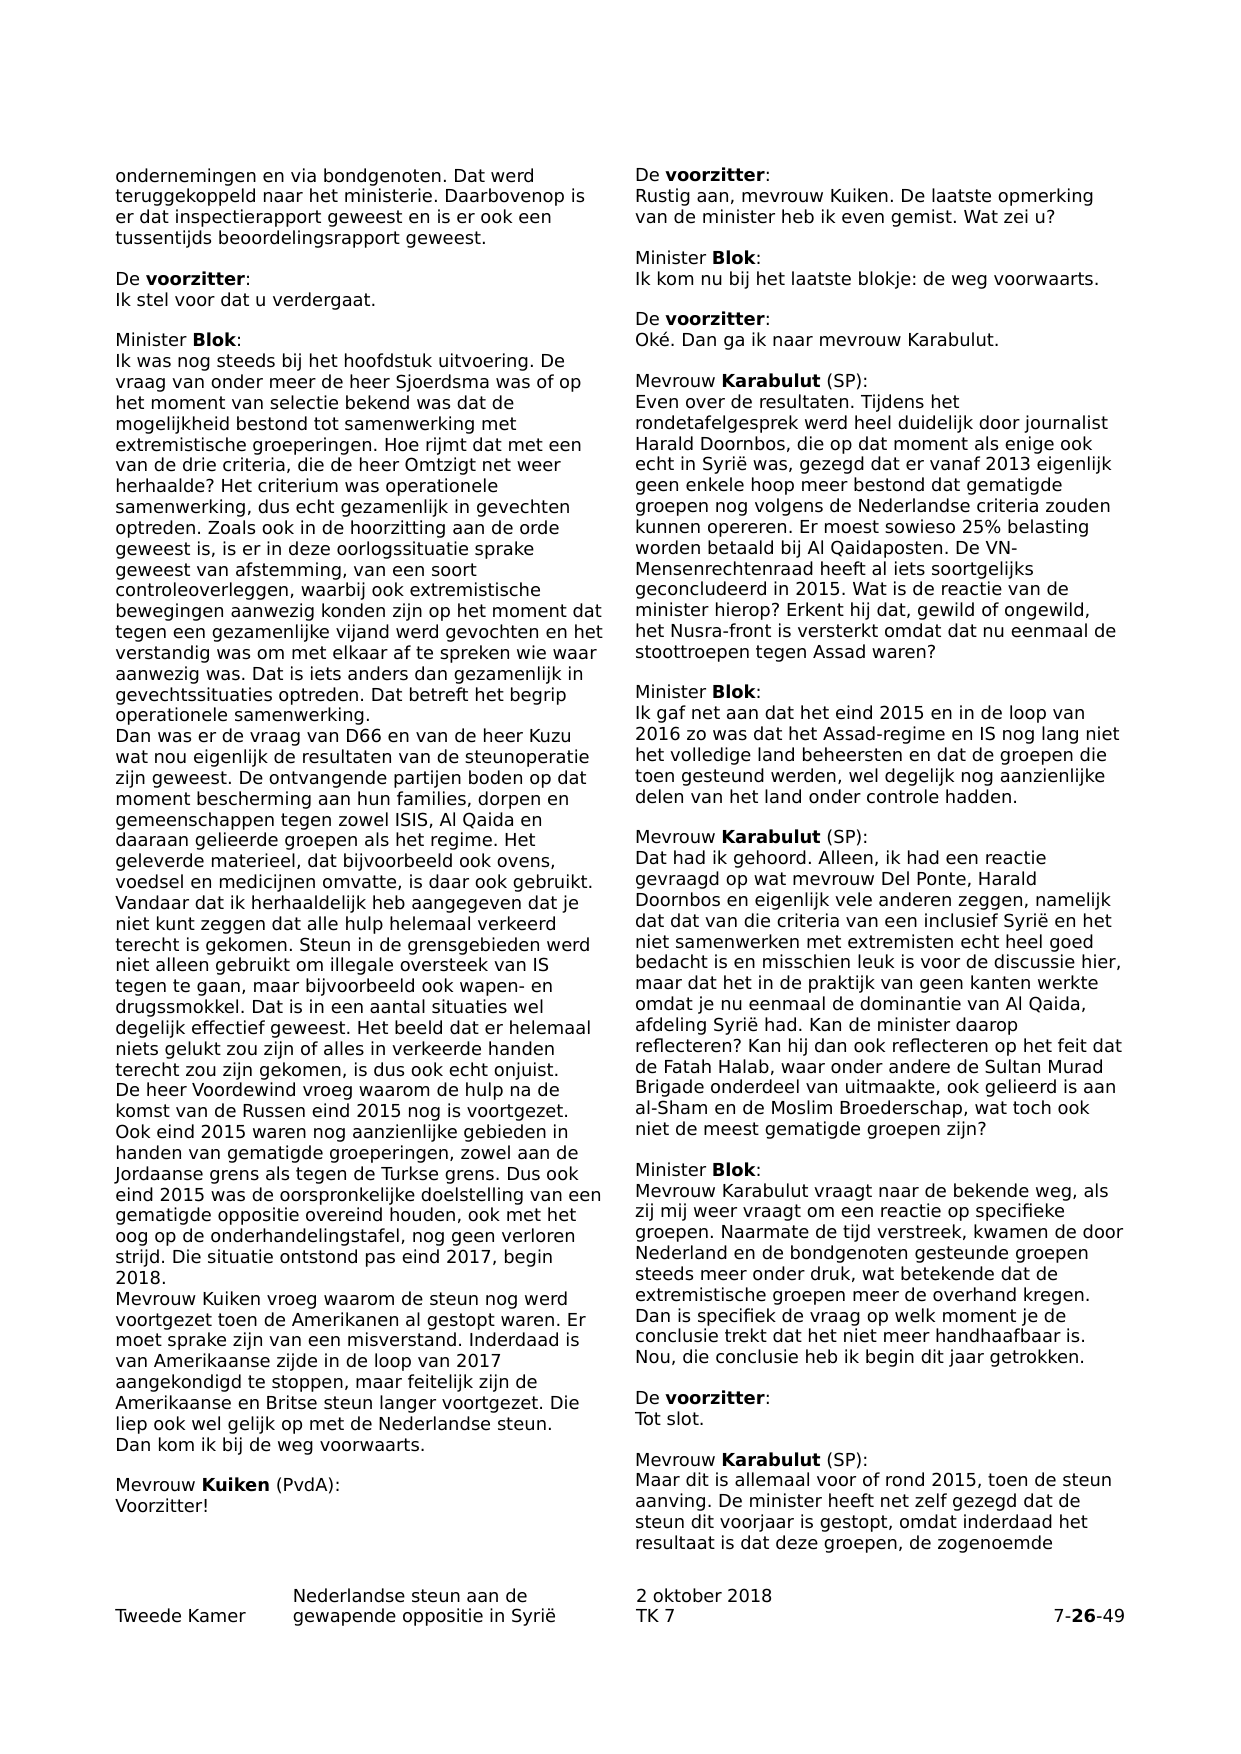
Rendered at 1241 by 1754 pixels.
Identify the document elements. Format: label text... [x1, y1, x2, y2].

text Minister Blok: [635, 1160, 1125, 1180]
text Minister Blok: [115, 330, 605, 351]
text Voorzitter! [115, 1496, 605, 1517]
text Minister Blok: [635, 682, 1125, 703]
text ondernemingen en via bondgenoten. Dat werd teruggekoppeld naar het ministerie. Daarbovenop is er dat inspectierapport geweest en is er ook een tussentijds beoordelingsrapport geweest. [115, 165, 605, 249]
text De voorzitter: [635, 1388, 1125, 1409]
text Tot slot. [635, 1409, 1125, 1429]
text Dan was er de vraag van D66 en van de heer Kuzu wat nou eigenlijk de resultaten van de steunoperatie zijn geweest. De ontvangende partijen boden op dat moment bescherming aan hun families, dorpen en gemeenschappen tegen zowel ISIS, Al Qaida en daaraan gelieerde groepen als het regime. Het geleverde materieel, dat bijvoorbeeld ook ovens, voedsel en medicijnen omvatte, is daar ook gebruikt. Vandaar dat ik herhaaldelijk heb aangegeven dat je niet kunt zeggen dat alle hulp helemaal verkeerd terecht is gekomen. Steun in de grensgebieden werd niet alleen gebruikt om illegale oversteek van IS tegen te gaan, maar bijvoorbeeld ook wapen- en drugssmokkel. Dat is in een aantal situaties wel degelijk effectief geweest. Het beeld dat er helemaal niets gelukt zou zijn of alles in verkeerde handen terecht zou zijn gekomen, is dus ook echt onjuist. [115, 726, 605, 1080]
text Mevrouw Kuiken vroeg waarom de steun nog werd voortgezet toen de Amerikanen al gestopt waren. Er moet sprake zijn van een misverstand. Inderdaad is van Amerikaanse zijde in de loop van 2017 aangekondigd te stoppen, maar feitelijk zijn de Amerikaanse en Britse steun langer voortgezet. Die liep ook wel gelijk op met de Nederlandse steun. [115, 1288, 605, 1434]
text Maar dit is allemaal voor of rond 2015, toen de steun aanving. De minister heeft net zelf gezegd dat de steun dit voorjaar is gestopt, omdat inderdaad het resultaat is dat deze groepen, de zogenoemde [635, 1470, 1125, 1553]
text Ik gaf net aan dat het eind 2015 en in de loop van 2016 zo was dat het Assad-regime en IS nog lang niet het volledige land beheersten en dat de groepen die toen gesteund werden, wel degelijk nog aanzienlijke delen van het land onder controle hadden. [635, 703, 1125, 807]
text De voorzitter: [115, 269, 605, 289]
text De voorzitter: [635, 309, 1125, 330]
text Mevrouw Karabulut (SP): [635, 827, 1125, 848]
text Ik kom nu bij het laatste blokje: de weg voorwaarts. [635, 268, 1125, 289]
text Dat had ik gehoord. Alleen, ik had een reactie gevraagd op wat mevrouw Del Ponte, Harald Doornbos en eigenlijk vele anderen zeggen, namelijk dat dat van die criteria van een inclusief Syrië en het niet samenwerken met extremisten echt heel goed bedacht is en misschien leuk is voor de discussie hier, maar dat het in de praktijk van geen kanten werkte omdat je nu eenmaal de dominantie van Al Qaida, afdeling Syrië had. Kan de minister daarop reflecteren? Kan hij dan ook reflecteren op het feit dat de Fatah Halab, waar onder andere de Sultan Murad Brigade onderdeel van uitmaakte, ook gelieerd is aan al-Sham en de Moslim Broederschap, wat toch ook niet de meest gematigde groepen zijn? [635, 848, 1125, 1140]
text Mevrouw Karabulut (SP): [635, 1449, 1125, 1470]
text De heer Voordewind vroeg waarom de hulp na de komst van de Russen eind 2015 nog is voortgezet. Ook eind 2015 waren nog aanzienlijke gebieden in handen van gematigde groeperingen, zowel aan de Jordaanse grens als tegen de Turkse grens. Dus ook eind 2015 was de oorspronkelijke doelstelling van een gematigde oppositie overeind houden, ook met het oog op de onderhandelingstafel, nog geen verloren strijd. Die situatie ontstond pas eind 2017, begin 2018. [115, 1080, 605, 1288]
text De voorzitter: [635, 165, 1125, 186]
text Minister Blok: [635, 248, 1125, 268]
text Mevrouw Karabulut (SP): [635, 371, 1125, 392]
text Oké. Dan ga ik naar mevrouw Karabulut. [635, 330, 1125, 351]
text Rustig aan, mevrouw Kuiken. De laatste opmerking van de minister heb ik even gemist. Wat zei u? [635, 186, 1125, 228]
text Even over de resultaten. Tijdens het rondetafelgesprek werd heel duidelijk door journalist Harald Doornbos, die op dat moment als enige ook echt in Syrië was, gezegd dat er vanaf 2013 eigenlijk geen enkele hoop meer bestond dat gematigde groepen nog volgens de Nederlandse criteria zouden kunnen opereren. Er moest sowieso 25% belasting worden betaald bij Al Qaidaposten. De VN-Mensenrechtenraad heeft al iets soortgelijks geconcludeerd in 2015. Wat is de reactie van de minister hierop? Erkent hij dat, gewild of ongewild, het Nusra-front is versterkt omdat dat nu eenmaal de stoottroepen tegen Assad waren? [635, 392, 1125, 662]
text Mevrouw Karabulut vraagt naar de bekende weg, als zij mij weer vraagt om een reactie op specifieke groepen. Naarmate de tijd verstreek, kwamen de door Nederland en de bondgenoten gesteunde groepen steeds meer onder druk, wat betekende dat de extremistische groepen meer de overhand kregen. Dan is specifiek de vraag op welk moment je de conclusie trekt dat het niet meer handhaafbaar is. Nou, die conclusie heb ik begin dit jaar getrokken. [635, 1180, 1125, 1368]
text Ik was nog steeds bij het hoofdstuk uitvoering. De vraag van onder meer de heer Sjoerdsma was of op het moment van selectie bekend was dat de mogelijkheid bestond tot samenwerking met extremistische groeperingen. Hoe rijmt dat met een van de drie criteria, die de heer Omtzigt net weer herhaalde? Het criterium was operationele samenwerking, dus echt gezamenlijk in gevechten optreden. Zoals ook in de hoorzitting aan de orde geweest is, is er in deze oorlogssituatie sprake geweest van afstemming, van een soort controleoverleggen, waarbij ook extremistische bewegingen aanwezig konden zijn op het moment dat tegen een gezamenlijke vijand werd gevochten en het verstandig was om met elkaar af te spreken wie waar aanwezig was. Dat is iets anders dan gezamenlijk in gevechtssituaties optreden. Dat betreft het begrip operationele samenwerking. [115, 351, 605, 726]
text Mevrouw Kuiken (PvdA): [115, 1475, 605, 1496]
text Ik stel voor dat u verdergaat. [115, 289, 605, 310]
text Dan kom ik bij de weg voorwaarts. [115, 1434, 605, 1455]
